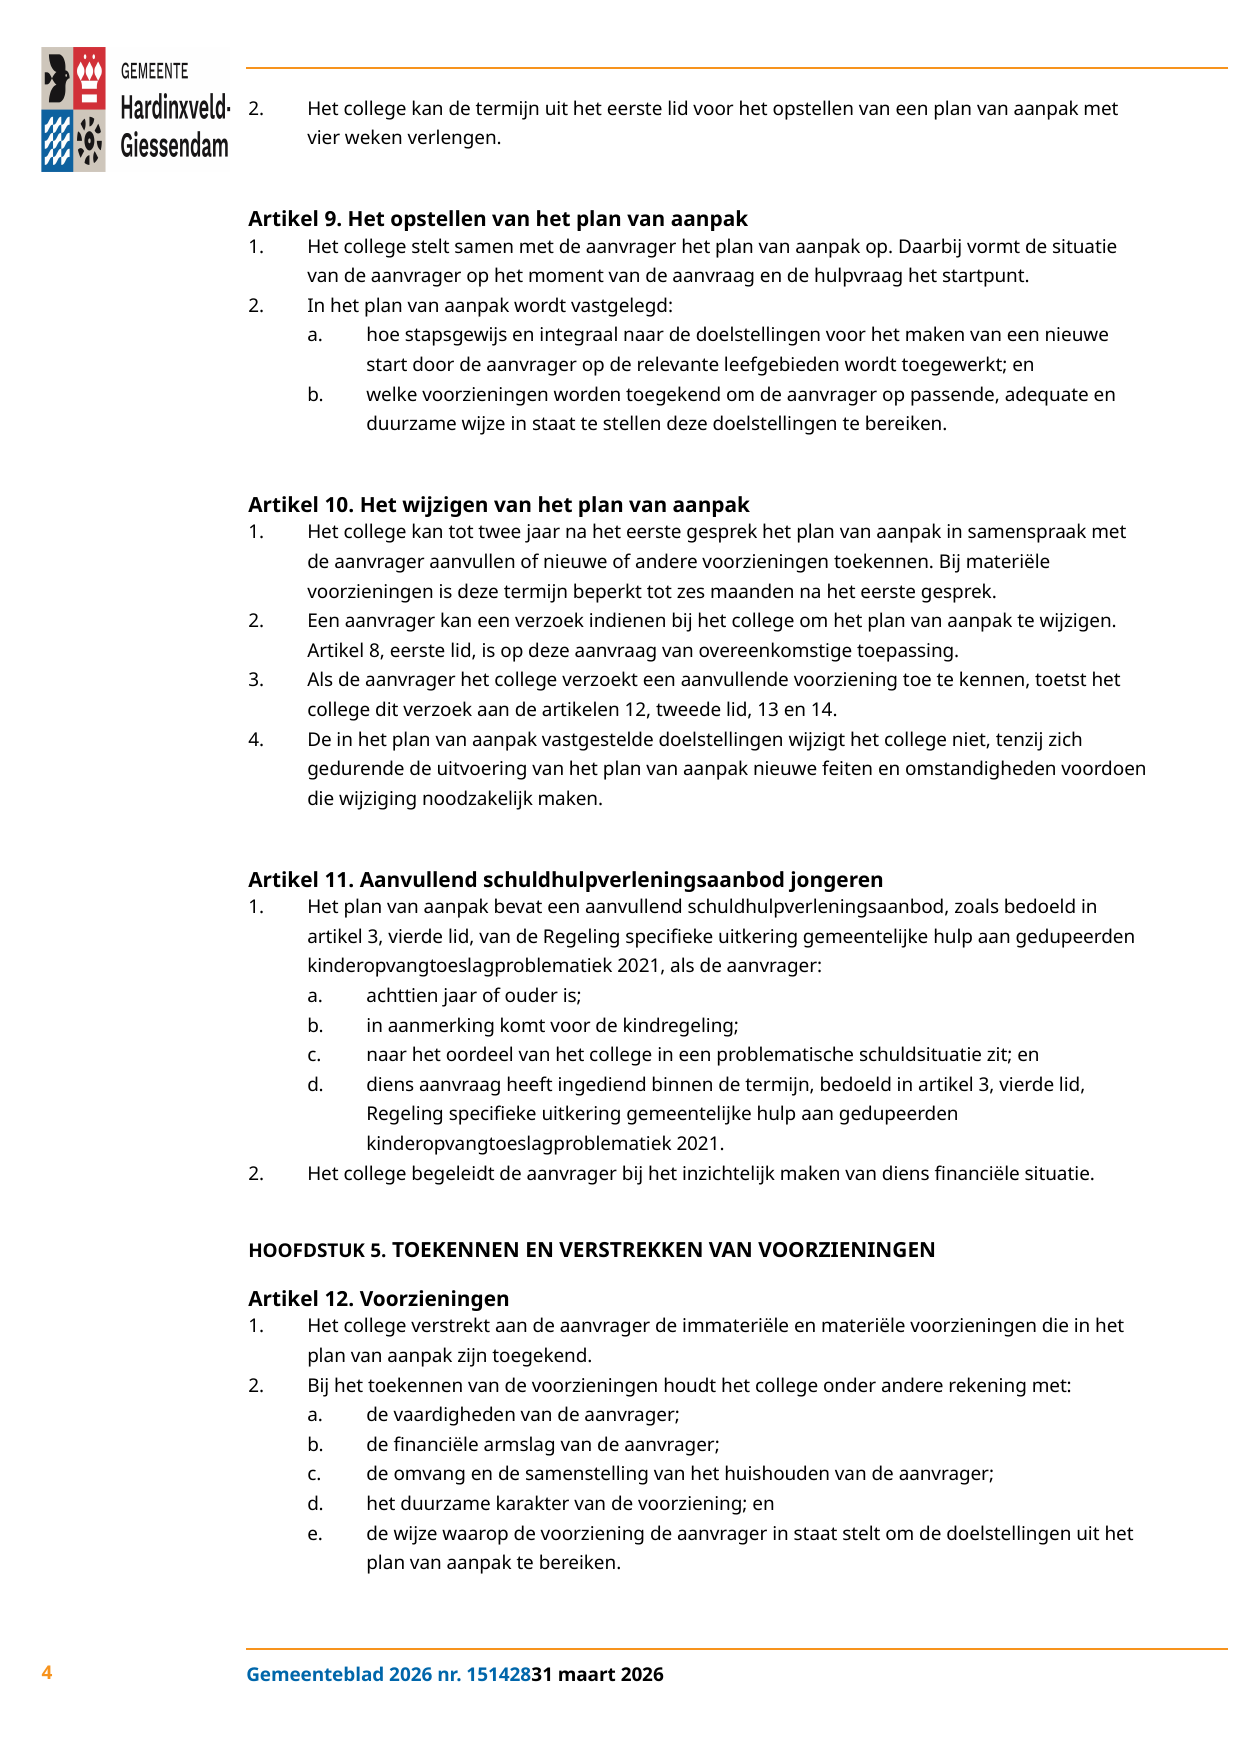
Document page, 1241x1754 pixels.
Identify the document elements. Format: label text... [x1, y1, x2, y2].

list Bij het toekennen van de voorzieningen houdt het college onder andere rekening met: [248, 1372, 1152, 1397]
list diens aanvraag heeft ingediend binnen de termijn, bedoeld in artikel 3, vierde lid, Regeling specifieke uitkering gemeentelijke hulp aan gedupeerden kinderopvangtoeslagproblematiek 2021. [307, 1071, 1152, 1156]
list de vaardigheden van de aanvrager; [307, 1401, 1152, 1427]
text Artikel 11. Aanvullend schuldhulpverleningsaanbod jongeren [248, 865, 1152, 893]
list in aanmerking komt voor de kindregeling; [307, 1012, 1152, 1037]
list hoe stapsgewijs en integraal naar de doelstellingen voor het maken van een nieuwe start door de aanvrager op de relevante leefgebieden wordt toegewerkt; en [307, 322, 1152, 377]
text Artikel 12. Voorzieningen [248, 1284, 1152, 1313]
picture [41, 47, 231, 172]
list de financiële armslag van de aanvrager; [307, 1431, 1152, 1457]
list Het plan van aanpak bevat een aanvullend schuldhulpverleningsaanbod, zoals bedoeld in artikel 3, vierde lid, van de Regeling specifieke uitkering gemeentelijke hulp aan gedupeerden kinderopvangtoeslagproblematiek 2021, als de aanvrager: [248, 893, 1152, 978]
list de wijze waarop de voorziening de aanvrager in staat stelt om de doelstellingen uit het plan van aanpak te bereiken. [307, 1520, 1152, 1575]
list Het college kan tot twee jaar na het eerste gesprek het plan van aanpak in samenspraak met de aanvrager aanvullen of nieuwe of andere voorzieningen toekennen. Bij materiële voorzieningen is deze termijn beperkt tot zes maanden na het eerste gesprek. [248, 519, 1152, 604]
list de omvang en de samenstelling van het huishouden van de aanvrager; [307, 1461, 1152, 1486]
list welke voorzieningen worden toegekend om de aanvrager op passende, adequate en duurzame wijze in staat te stellen deze doelstellingen te bereiken. [307, 381, 1152, 436]
list Een aanvrager kan een verzoek indienen bij het college om het plan van aanpak te wijzigen. Artikel 8, eerste lid, is op deze aanvraag van overeenkomstige toepassing. [248, 607, 1152, 663]
list Het college stelt samen met de aanvrager het plan van aanpak op. Daarbij vormt de situatie van de aanvrager op het moment van de aanvraag en de hulpvraag het startpunt. [248, 233, 1152, 288]
list In het plan van aanpak wordt vastgelegd: [248, 292, 1152, 318]
list het duurzame karakter van de voorziening; en [307, 1490, 1152, 1516]
list Het college verstrekt aan de aanvrager de immateriële en materiële voorzieningen die in het plan van aanpak zijn toegekend. [248, 1313, 1152, 1368]
text Artikel 9. Het opstellen van het plan van aanpak [248, 204, 1152, 233]
text Artikel 10. Het wijzigen van het plan van aanpak [248, 490, 1152, 519]
text HOOFDSTUK 5. TOEKENNEN EN VERSTREKKEN VAN VOORZIENINGEN [248, 1235, 1152, 1263]
list Het college begeleidt de aanvrager bij het inzichtelijk maken van diens financiële situatie. [248, 1160, 1152, 1185]
list naar het oordeel van het college in een problematische schuldsituatie zit; en [307, 1041, 1152, 1067]
list achttien jaar of ouder is; [307, 982, 1152, 1008]
list Het college kan de termijn uit het eerste lid voor het opstellen van een plan van aanpak met vier weken verlengen. [248, 95, 1152, 150]
list Als de aanvrager het college verzoekt een aanvullende voorziening toe te kennen, toetst het college dit verzoek aan de artikelen 12, tweede lid, 13 en 14. [248, 667, 1152, 722]
list De in het plan van aanpak vastgestelde doelstellingen wijzigt het college niet, tenzij zich gedurende de uitvoering van het plan van aanpak nieuwe feiten en omstandigheden voordoen die wijziging noodzakelijk maken. [248, 726, 1152, 811]
